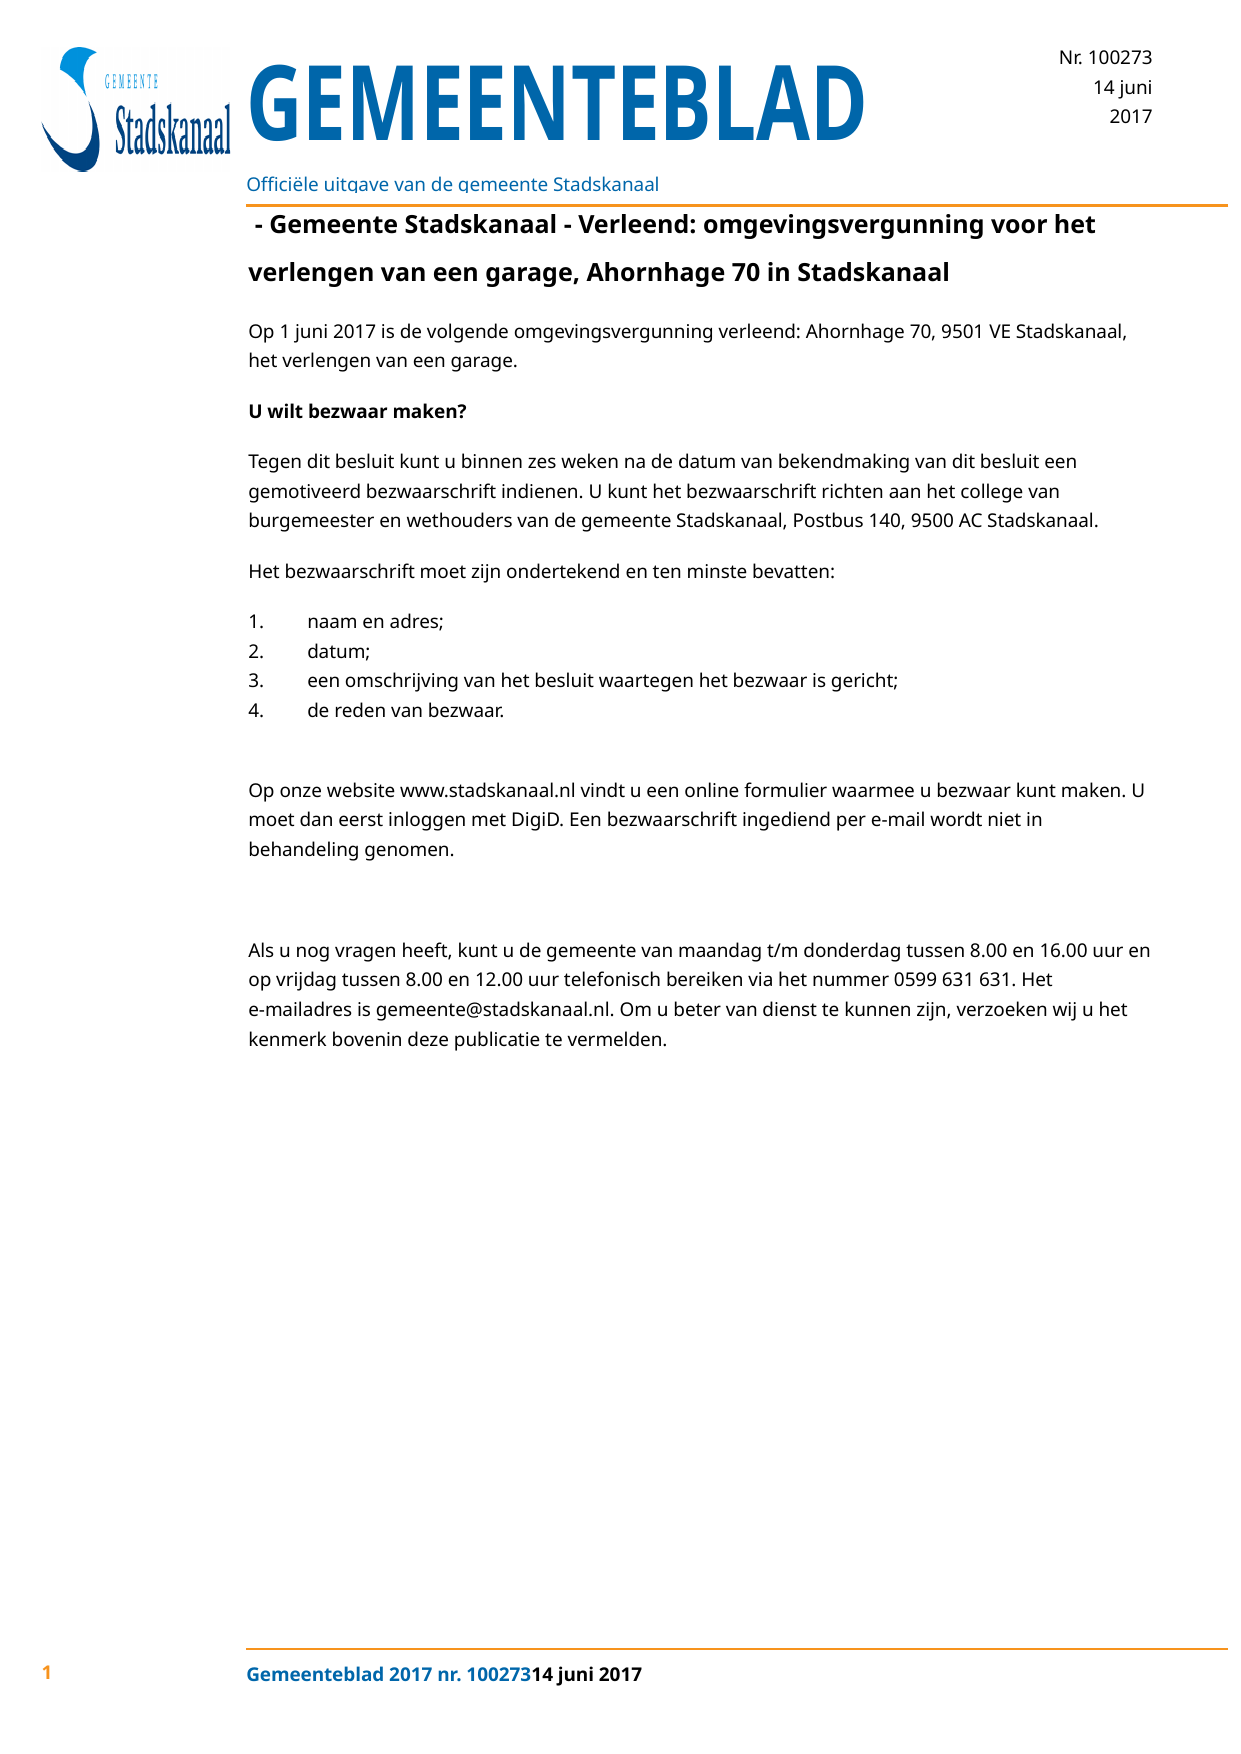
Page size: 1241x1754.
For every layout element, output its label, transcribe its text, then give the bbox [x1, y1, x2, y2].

text Het bezwaarschrift moet zijn ondertekend en ten minste bevatten: [248, 558, 1152, 584]
text Als u nog vragen heeft, kunt u de gemeente van maandag t/m donderdag tussen 8.00 en 16.00 uur en op vrijdag tussen 8.00 en 12.00 uur telefonisch bereiken via het nummer 0599 631 631. Het e‑mailadres is gemeente@stadskanaal.nl. Om u beter van dienst te kunnen zijn, verzoeken wij u het kenmerk bovenin deze publicatie te vermelden. [248, 937, 1152, 1052]
text Op onze website www.stadskanaal.nl vindt u een online formulier waarmee u bezwaar kunt maken. U moet dan eerst inloggen met DigiD. Een bezwaarschrift ingediend per e-mail wordt niet in behandeling genomen. [248, 777, 1152, 862]
list naam en adres; [248, 608, 1152, 634]
list datum; [248, 638, 1152, 664]
list de reden van bezwaar. [248, 697, 1152, 723]
text U wilt bezwaar maken? [248, 398, 1152, 424]
text Tegen dit besluit kunt u binnen zes weken na de datum van bekendmaking van dit besluit een gemotiveerd bezwaarschrift indienen. U kunt het bezwaarschrift richten aan het college van burgemeester en wethouders van de gemeente Stadskanaal, Postbus 140, 9500 AC Stadskanaal. [248, 448, 1152, 533]
text - Gemeente Stadskanaal - Verleend: omgevingsvergunning voor het verlengen van een garage, Ahornhage 70 in Stadskanaal [248, 207, 1152, 288]
list een omschrijving van het besluit waartegen het bezwaar is gericht; [248, 667, 1152, 693]
picture [41, 47, 231, 172]
text Op 1 juni 2017 is de volgende omgevingsvergunning verleend: Ahornhage 70, 9501 VE Stadskanaal, het verlengen van een garage. [248, 318, 1152, 373]
